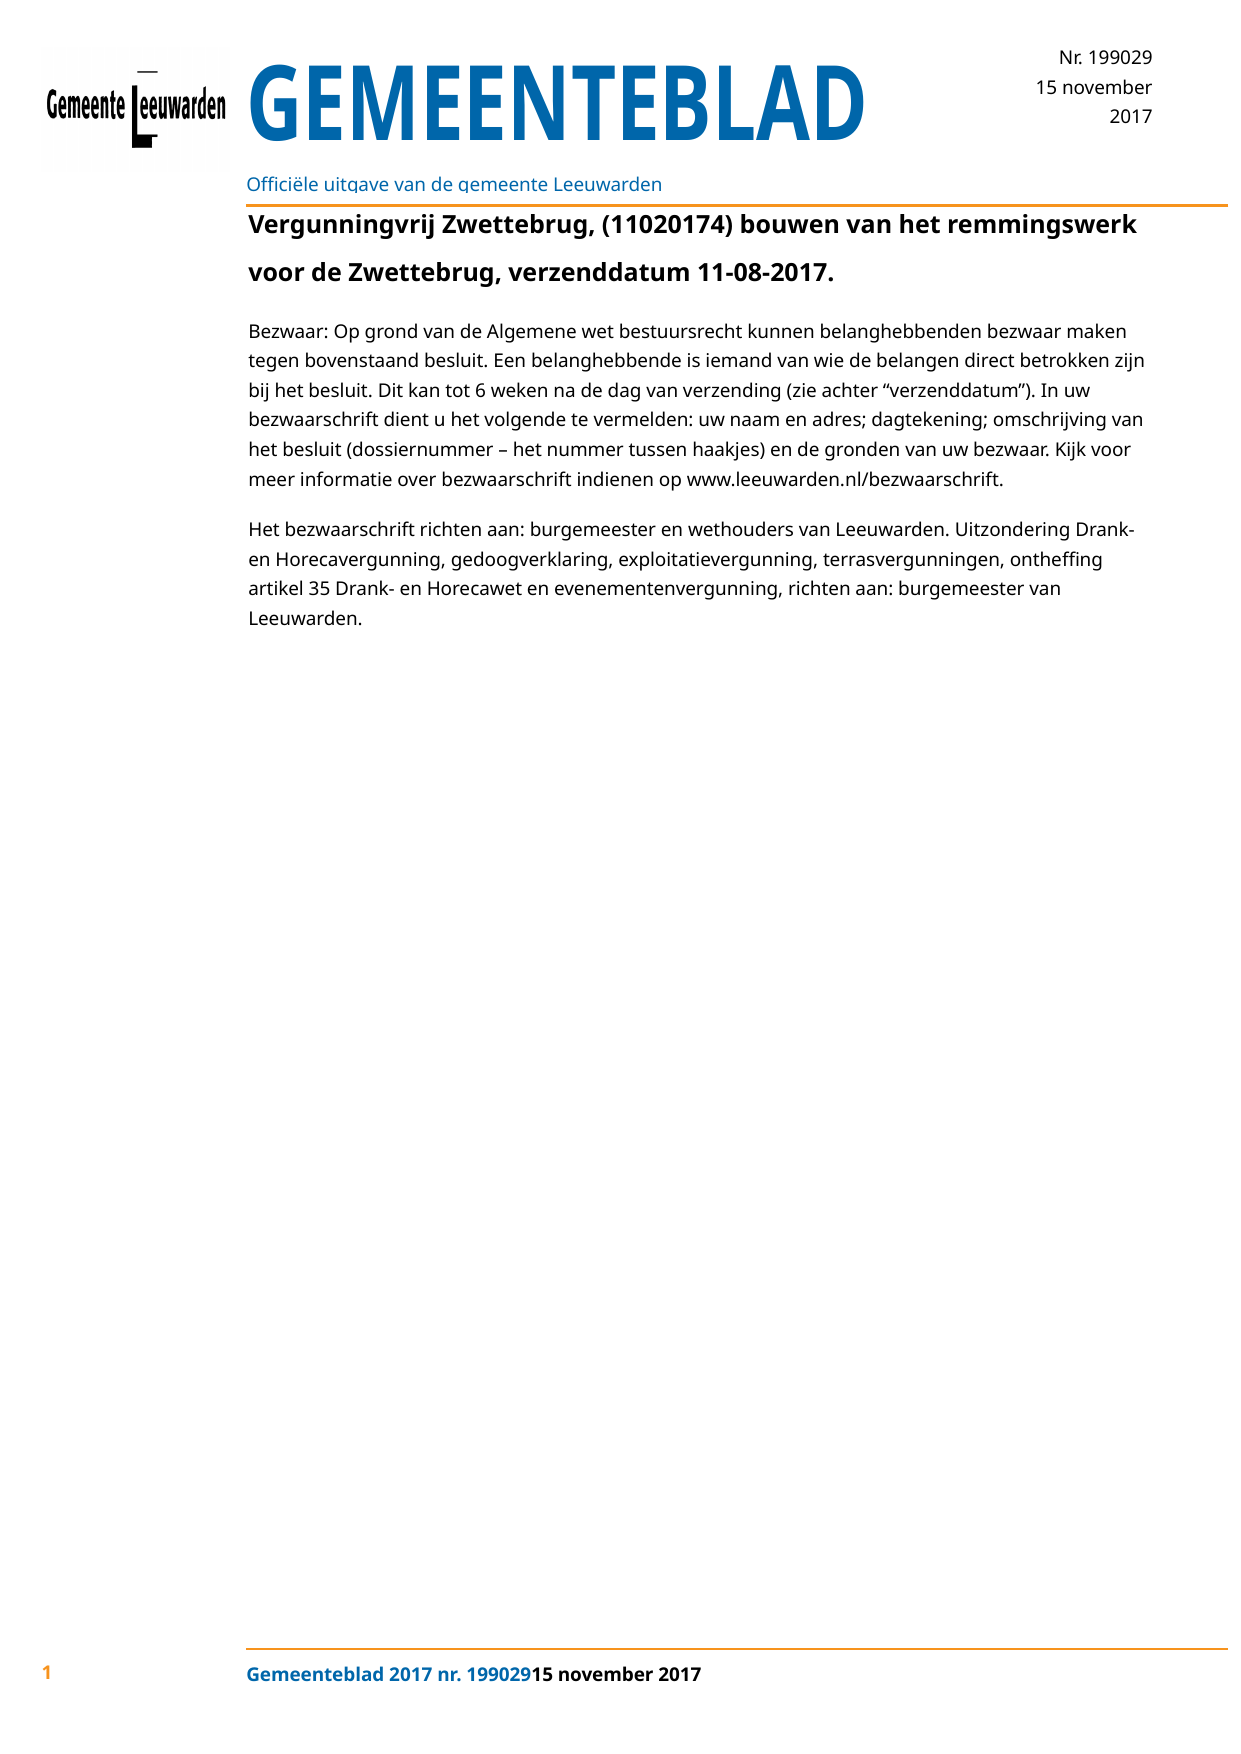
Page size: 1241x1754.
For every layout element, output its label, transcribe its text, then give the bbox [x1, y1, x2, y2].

text Vergunningvrij Zwettebrug, (11020174) bouwen van het remmingswerk voor de Zwettebrug, verzenddatum 11-08-2017. [248, 207, 1152, 288]
text Het bezwaarschrift richten aan: burgemeester en wethouders van Leeuwarden. Uitzondering Drank- en Horecavergunning, gedoogverklaring, exploitatievergunning, terrasvergunningen, ontheffing artikel 35 Drank- en Horecawet en evenementenvergunning, richten aan: burgemeester van Leeuwarden. [248, 516, 1152, 631]
picture [41, 47, 231, 172]
text Bezwaar: Op grond van de Algemene wet bestuursrecht kunnen belanghebbenden bezwaar maken tegen bovenstaand besluit. Een belanghebbende is iemand van wie de belangen direct betrokken zijn bij het besluit. Dit kan tot 6 weken na de dag van verzending (zie achter “verzenddatum”). In uw bezwaarschrift dient u het volgende te vermelden: uw naam en adres; dagtekening; omschrijving van het besluit (dossiernummer – het nummer tussen haakjes) en de gronden van uw bezwaar. Kijk voor meer informatie over bezwaarschrift indienen op www.leeuwarden.nl/bezwaarschrift. [248, 318, 1152, 492]
